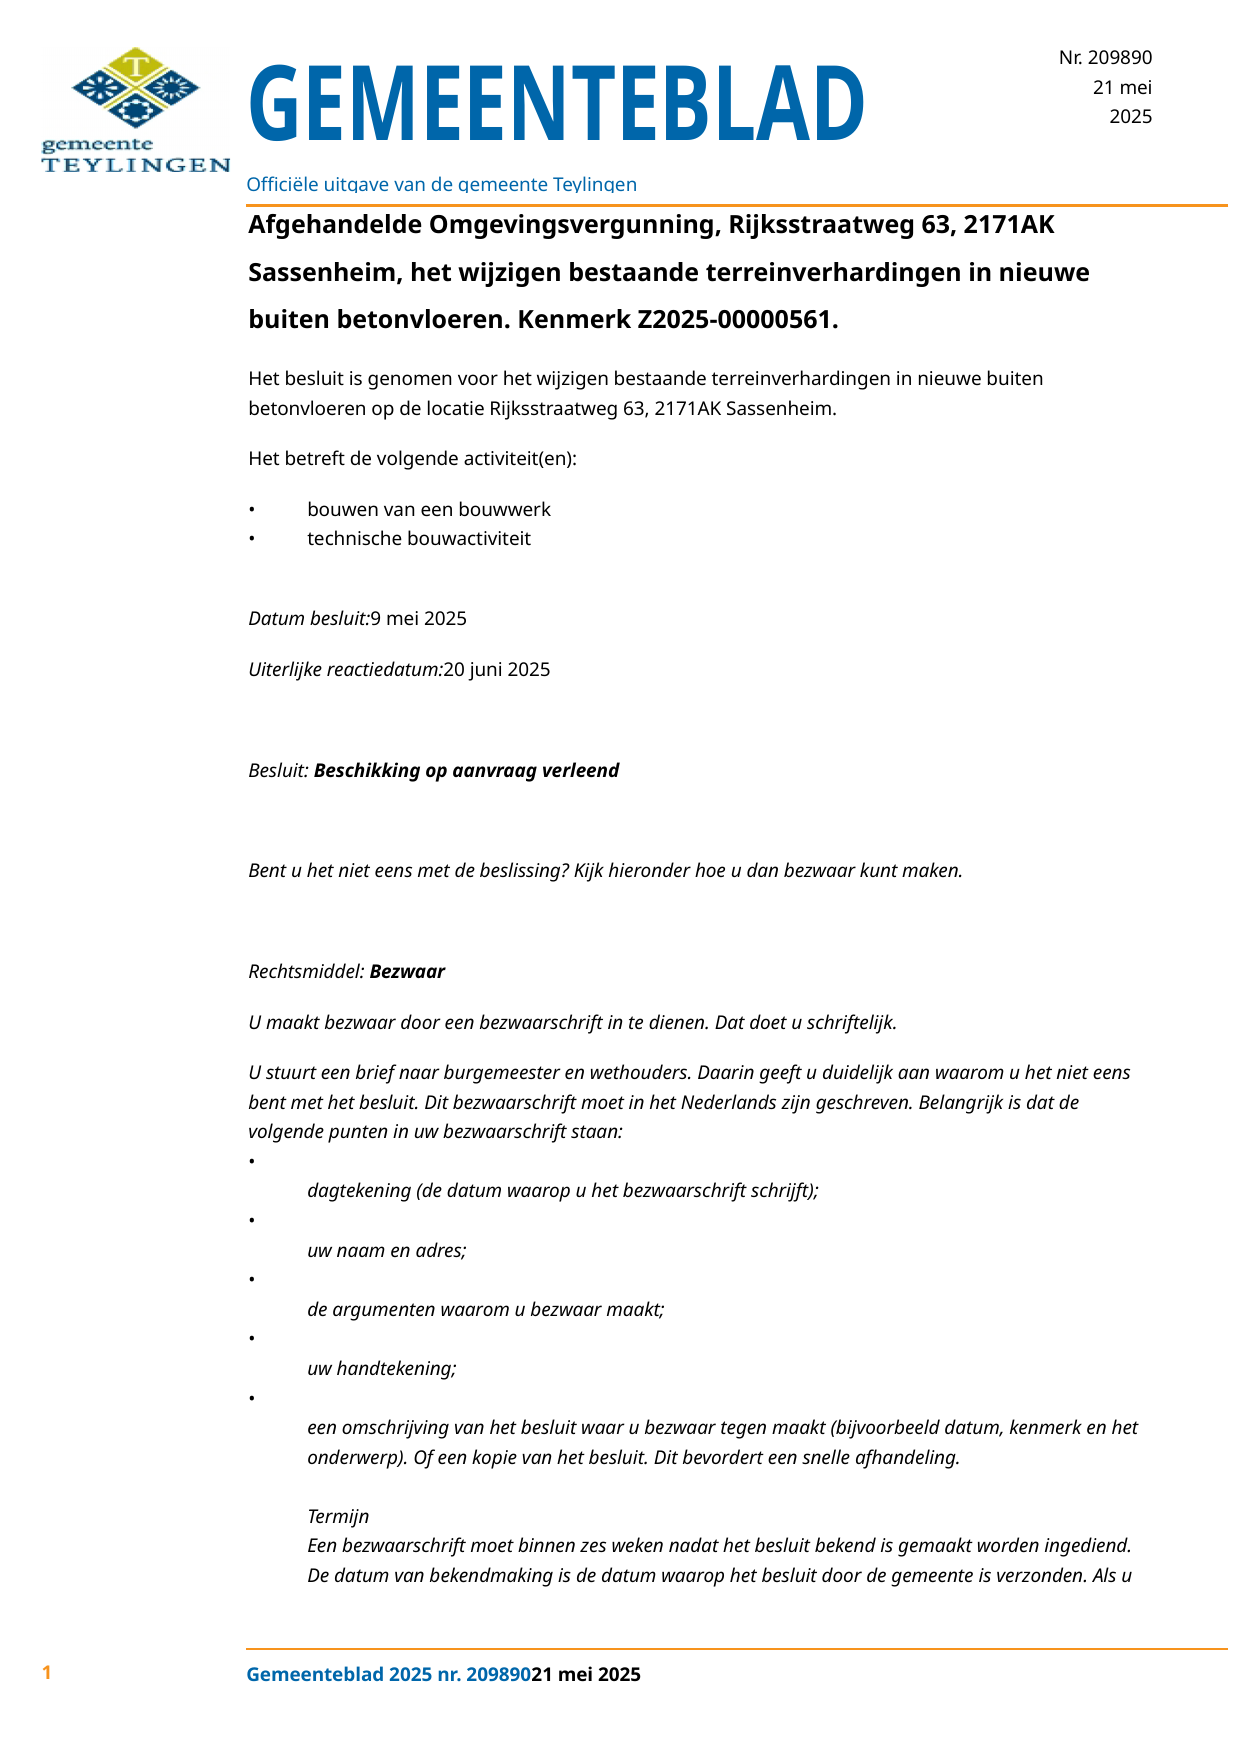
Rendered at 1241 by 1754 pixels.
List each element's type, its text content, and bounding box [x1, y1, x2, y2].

text Het besluit is genomen voor het wijzigen bestaande terreinverhardingen in nieuwe buiten betonvloeren op de locatie Rijksstraatweg 63, 2171AK Sassenheim. [248, 366, 1152, 421]
list bouwen van een bouwwerk [248, 496, 1152, 522]
text Besluit: Beschikking op aanvraag verleend [248, 757, 1152, 782]
list uw handtekening; [248, 1355, 1152, 1381]
text Het betreft de volgende activiteit(en): [248, 446, 1152, 471]
text U maakt bezwaar door een bezwaarschrift in te dienen. Dat doet u schriftelijk. [248, 1009, 1152, 1034]
text U stuurt een brief naar burgemeester en wethouders. Daarin geeft u duidelijk aan waarom u het niet eens bent met het besluit. Dit bezwaarschrift moet in het Nederlands zijn geschreven. Belangrijk is dat de volgende punten in uw bezwaarschrift staan: [248, 1059, 1152, 1144]
list dagtekening (de datum waarop u het bezwaarschrift schrijft); [248, 1178, 1152, 1203]
text Afgehandelde Omgevingsvergunning, Rijksstraatweg 63, 2171AK Sassenheim, het wijzigen bestaande terreinverhardingen in nieuwe buiten betonvloeren. Kenmerk Z2025-00000561. [248, 207, 1152, 336]
picture [41, 47, 231, 172]
list Termijn [248, 1503, 1152, 1529]
list technische bouwactiviteit [248, 526, 1152, 551]
text Uiterlijke reactiedatum:20 juni 2025 [248, 656, 1152, 682]
list Een bezwaarschrift moet binnen zes weken nadat het besluit bekend is gemaakt worden ingediend. De datum van bekendmaking is de datum waarop het besluit door de gemeente is verzonden. Als u [248, 1533, 1152, 1588]
text Bent u het niet eens met de beslissing? Kijk hieronder hoe u dan bezwaar kunt maken. [248, 858, 1152, 883]
list een omschrijving van het besluit waar u bezwaar tegen maakt (bijvoorbeeld datum, kenmerk en het onderwerp). Of een kopie van het besluit. Dit bevordert een snelle afhandeling. [248, 1414, 1152, 1469]
list de argumenten waarom u bezwaar maakt; [248, 1296, 1152, 1322]
text Rechtsmiddel: Bezwaar [248, 958, 1152, 984]
text Datum besluit:9 mei 2025 [248, 606, 1152, 631]
list uw naam en adres; [248, 1237, 1152, 1262]
